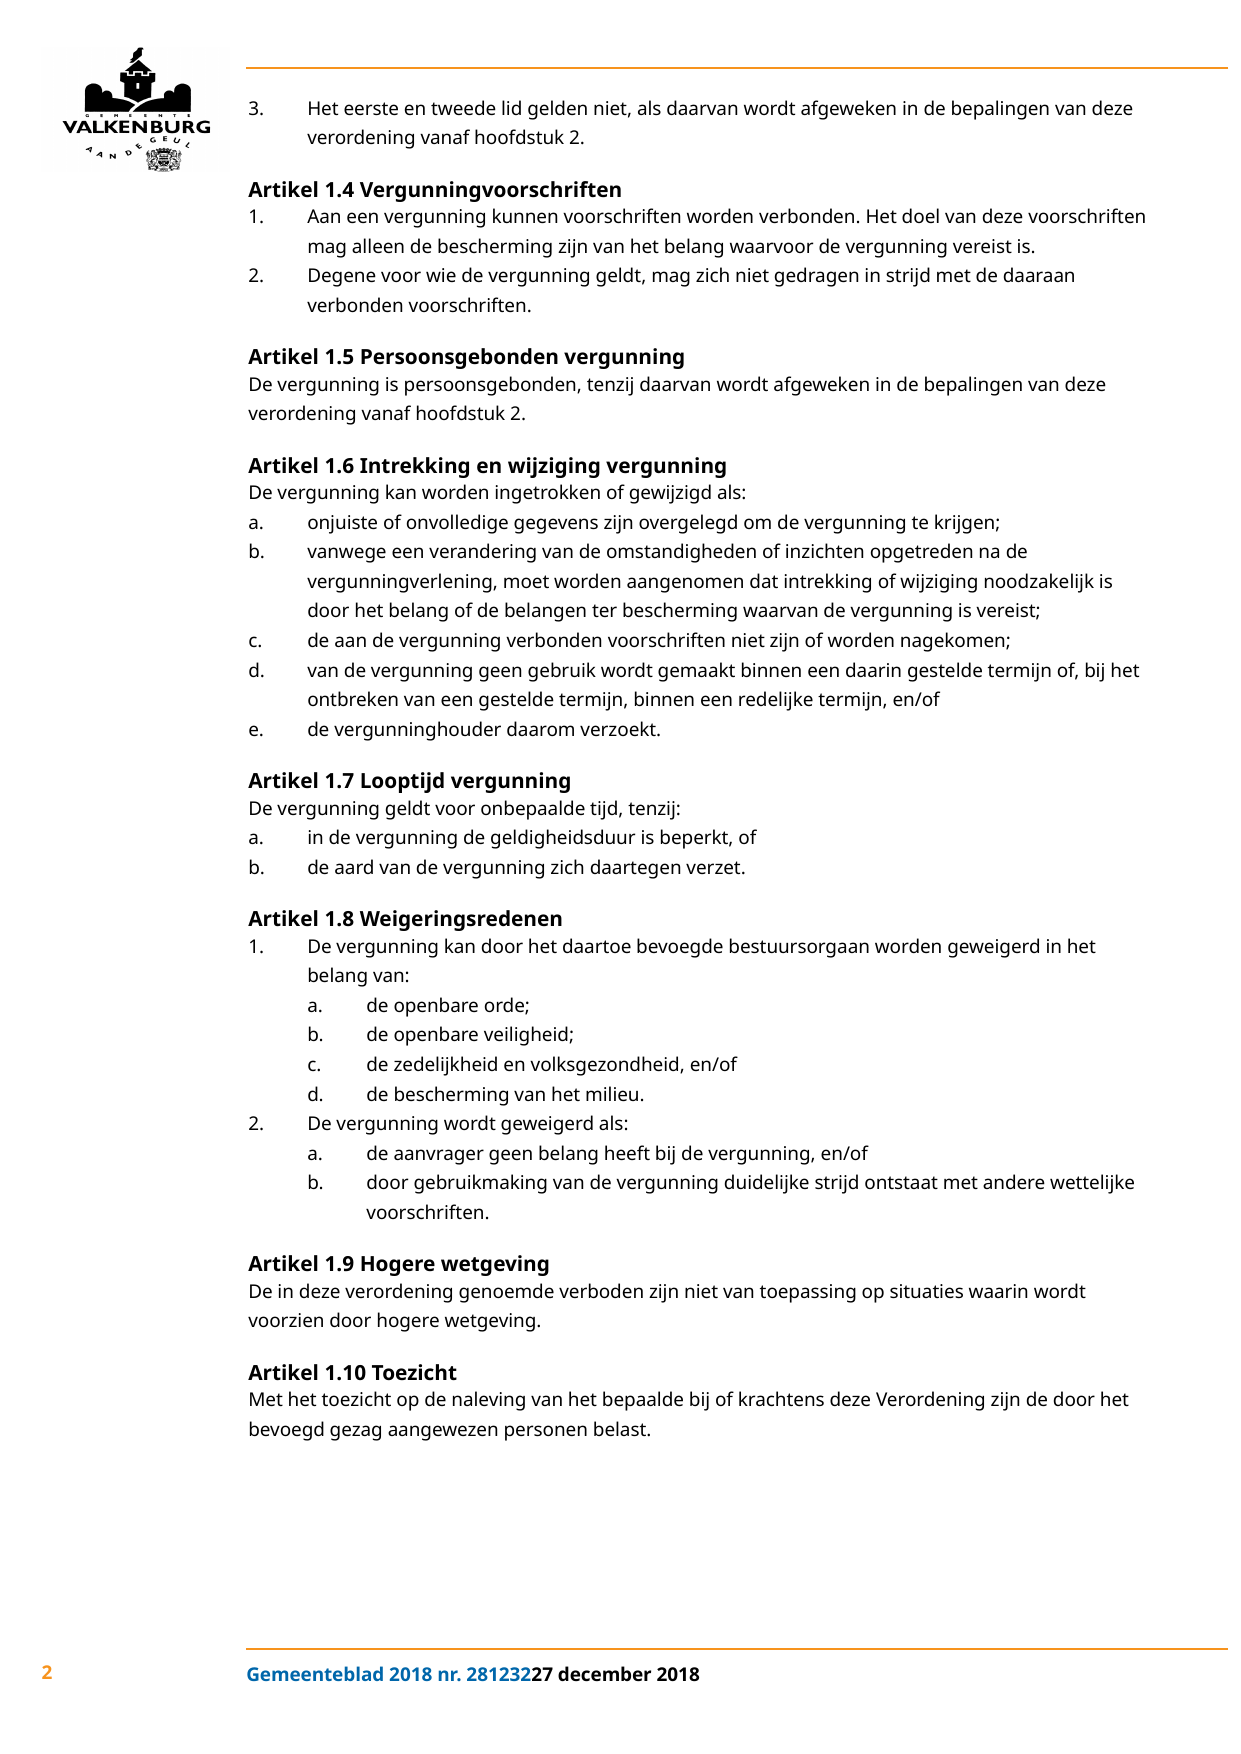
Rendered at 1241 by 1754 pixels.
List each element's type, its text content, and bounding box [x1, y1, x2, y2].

text De vergunning geldt voor onbepaalde tijd, tenzij: [248, 795, 1152, 821]
picture [41, 47, 231, 172]
list de vergunninghouder daarom verzoekt. [248, 716, 1152, 742]
text De vergunning is persoonsgebonden, tenzij daarvan wordt afgeweken in de bepalingen van deze verordening vanaf hoofdstuk 2. [248, 371, 1152, 426]
list de aanvrager geen belang heeft bij de vergunning, en/of [307, 1140, 1152, 1166]
list onjuiste of onvolledige gegevens zijn overgelegd om de vergunning te krijgen; [248, 509, 1152, 534]
list De vergunning wordt geweigerd als: [248, 1110, 1152, 1136]
list de openbare orde; [307, 992, 1152, 1018]
list Het eerste en tweede lid gelden niet, als daarvan wordt afgeweken in de bepalingen van deze verordening vanaf hoofdstuk 2. [248, 95, 1152, 150]
list de openbare veiligheid; [307, 1022, 1152, 1047]
list Aan een vergunning kunnen voorschriften worden verbonden. Het doel van deze voorschriften mag alleen de bescherming zijn van het belang waarvoor de vergunning vereist is. [248, 203, 1152, 258]
text De vergunning kan worden ingetrokken of gewijzigd als: [248, 479, 1152, 505]
text Met het toezicht op de naleving van het bepaalde bij of krachtens deze Verordening zijn de door het bevoegd gezag aangewezen personen belast. [248, 1386, 1152, 1442]
list de zedelijkheid en volksgezondheid, en/of [307, 1051, 1152, 1077]
text Artikel 1.7 Looptijd vergunning [248, 766, 1152, 795]
list door gebruikmaking van de vergunning duidelijke strijd ontstaat met andere wettelijke voorschriften. [307, 1169, 1152, 1225]
text Artikel 1.6 Intrekking en wijziging vergunning [248, 451, 1152, 479]
list in de vergunning de geldigheidsduur is beperkt, of [248, 824, 1152, 850]
list Degene voor wie de vergunning geldt, mag zich niet gedragen in strijd met de daaraan verbonden voorschriften. [248, 262, 1152, 318]
text Artikel 1.4 Vergunningvoorschriften [248, 175, 1152, 203]
list de aard van de vergunning zich daartegen verzet. [248, 854, 1152, 880]
text De in deze verordening genoemde verboden zijn niet van toepassing op situaties waarin wordt voorzien door hogere wetgeving. [248, 1278, 1152, 1333]
list vanwege een verandering van de omstandigheden of inzichten opgetreden na de vergunningverlening, moet worden aangenomen dat intrekking of wijziging noodzakelijk is door het belang of de belangen ter bescherming waarvan de vergunning is vereist; [248, 538, 1152, 623]
list De vergunning kan door het daartoe bevoegde bestuursorgaan worden geweigerd in het belang van: [248, 933, 1152, 988]
list van de vergunning geen gebruik wordt gemaakt binnen een daarin gestelde termijn of, bij het ontbreken van een gestelde termijn, binnen een redelijke termijn, en/of [248, 657, 1152, 712]
list de aan de vergunning verbonden voorschriften niet zijn of worden nagekomen; [248, 627, 1152, 653]
text Artikel 1.9 Hogere wetgeving [248, 1249, 1152, 1278]
list de bescherming van het milieu. [307, 1081, 1152, 1106]
text Artikel 1.8 Weigeringsredenen [248, 904, 1152, 933]
text Artikel 1.10 Toezicht [248, 1358, 1152, 1386]
text Artikel 1.5 Persoonsgebonden vergunning [248, 342, 1152, 371]
